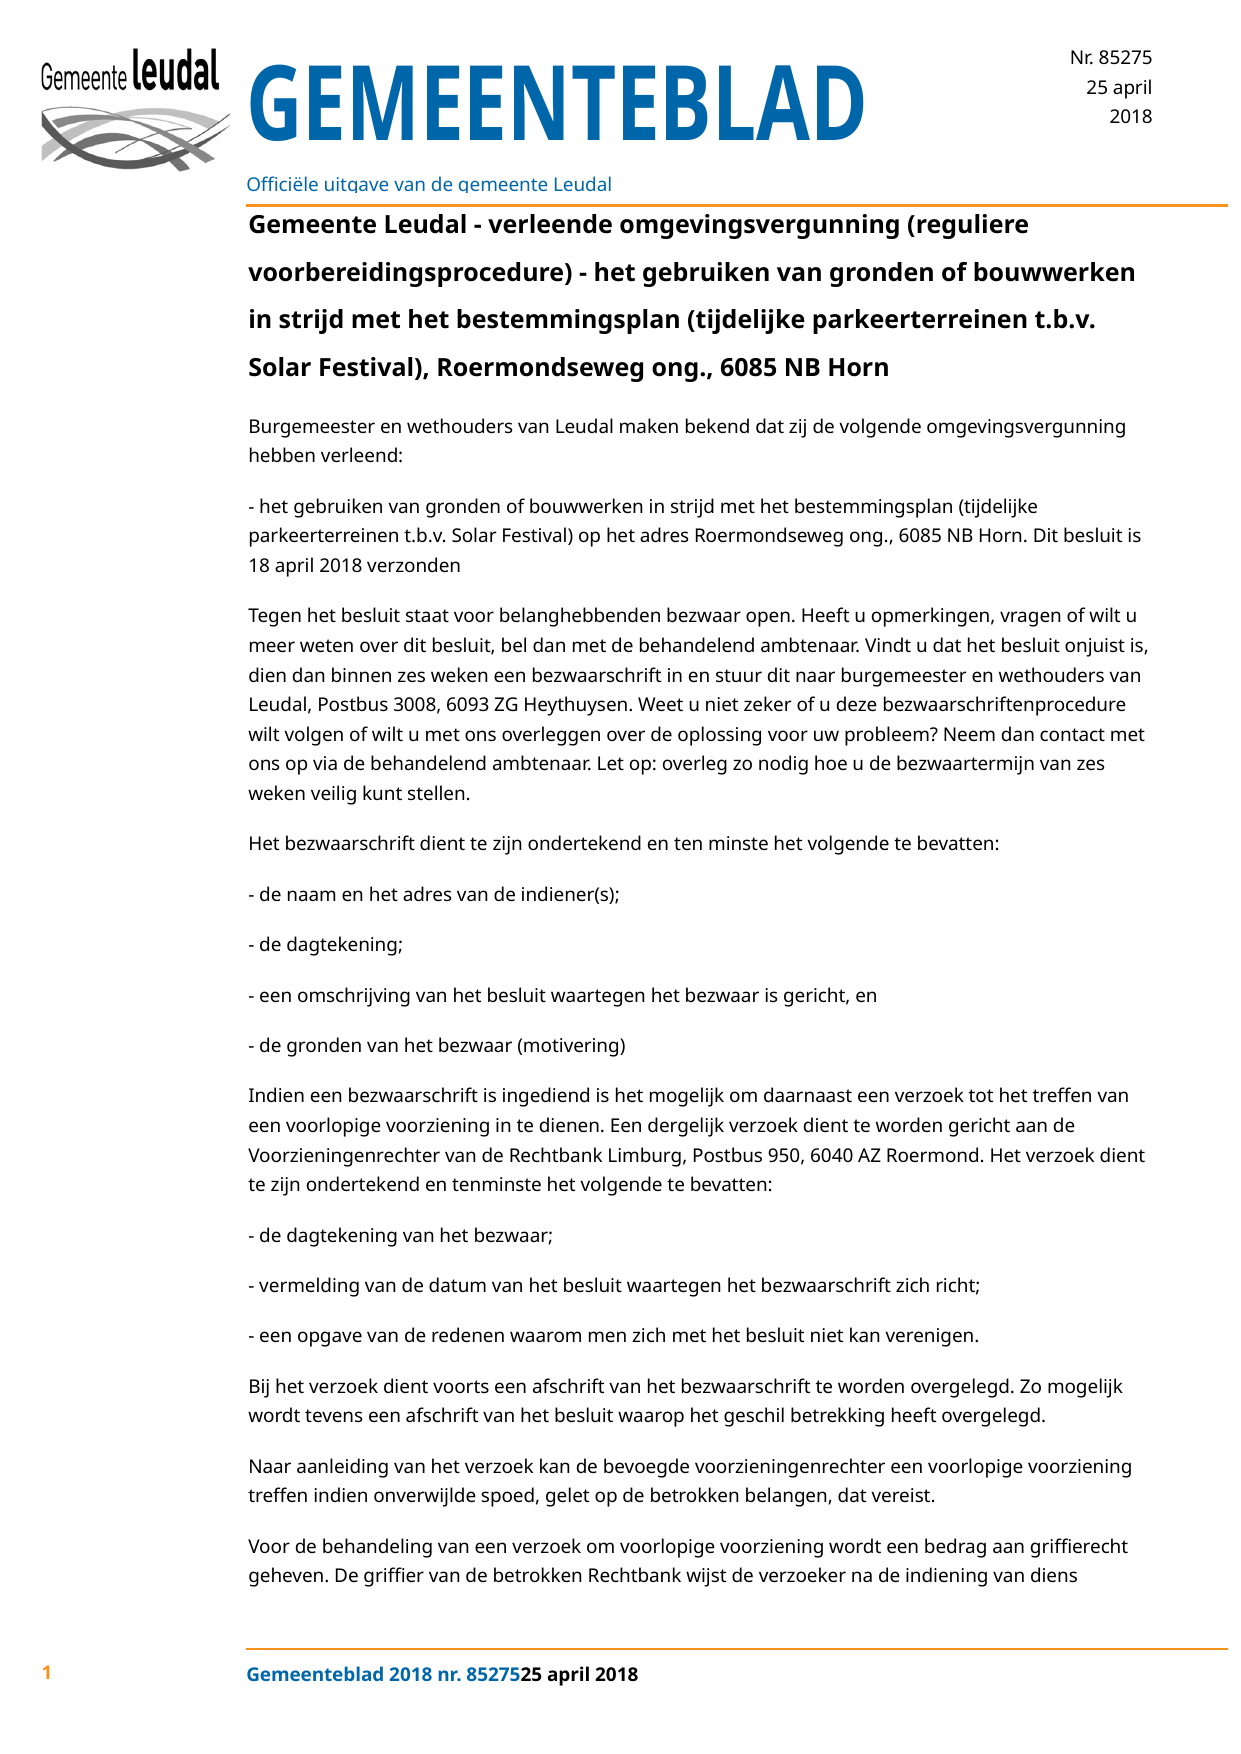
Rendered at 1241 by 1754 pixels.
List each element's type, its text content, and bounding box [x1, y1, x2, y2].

text Bij het verzoek dient voorts een afschrift van het bezwaarschrift te worden overgelegd. Zo mogelijk wordt tevens een afschrift van het besluit waarop het geschil betrekking heeft overgelegd. [248, 1373, 1152, 1428]
text - een opgave van de redenen waarom men zich met het besluit niet kan verenigen. [248, 1323, 1152, 1348]
text - vermelding van de datum van het besluit waartegen het bezwaarschrift zich richt; [248, 1272, 1152, 1298]
text Naar aanleiding van het verzoek kan de bevoegde voorzieningenrechter een voorlopige voorziening treffen indien onverwijlde spoed, gelet op de betrokken belangen, dat vereist. [248, 1453, 1152, 1508]
text Indien een bezwaarschrift is ingediend is het mogelijk om daarnaast een verzoek tot het treffen van een voorlopige voorziening in te dienen. Een dergelijk verzoek dient te worden gericht aan de Voorzieningenrechter van de Rechtbank Limburg, Postbus 950, 6040 AZ Roermond. Het verzoek dient te zijn ondertekend en tenminste het volgende te bevatten: [248, 1083, 1152, 1197]
picture [41, 47, 231, 172]
text - de gronden van het bezwaar (motivering) [248, 1032, 1152, 1058]
text Het bezwaarschrift dient te zijn ondertekend en ten minste het volgende te bevatten: [248, 831, 1152, 856]
text Gemeente Leudal - verleende omgevingsvergunning (reguliere voorbereidingsprocedure) - het gebruiken van gronden of bouwwerken in strijd met het bestemmingsplan (tijdelijke parkeerterreinen t.b.v. Solar Festival), Roermondseweg ong., 6085 NB Horn [248, 207, 1152, 384]
text Voor de behandeling van een verzoek om voorlopige voorziening wordt een bedrag aan griffierecht geheven. De griffier van de betrokken Rechtbank wijst de verzoeker na de indiening van diens [248, 1533, 1152, 1588]
text - het gebruiken van gronden of bouwwerken in strijd met het bestemmingsplan (tijdelijke parkeerterreinen t.b.v. Solar Festival) op het adres Roermondseweg ong., 6085 NB Horn. Dit besluit is 18 april 2018 verzonden [248, 493, 1152, 578]
text Tegen het besluit staat voor belanghebbenden bezwaar open. Heeft u opmerkingen, vragen of wilt u meer weten over dit besluit, bel dan met de behandelend ambtenaar. Vindt u dat het besluit onjuist is, dien dan binnen zes weken een bezwaarschrift in en stuur dit naar burgemeester en wethouders van Leudal, Postbus 3008, 6093 ZG Heythuysen. Weet u niet zeker of u deze bezwaarschriftenprocedure wilt volgen of wilt u met ons overleggen over de oplossing voor uw probleem? Neem dan contact met ons op via de behandelend ambtenaar. Let op: overleg zo nodig hoe u de bezwaartermijn van zes weken veilig kunt stellen. [248, 603, 1152, 806]
text - de naam en het adres van de indiener(s); [248, 881, 1152, 907]
text Burgemeester en wethouders van Leudal maken bekend dat zij de volgende omgevingsvergunning hebben verleend: [248, 413, 1152, 468]
text - de dagtekening; [248, 931, 1152, 957]
text - een omschrijving van het besluit waartegen het bezwaar is gericht, en [248, 982, 1152, 1008]
text - de dagtekening van het bezwaar; [248, 1222, 1152, 1248]
